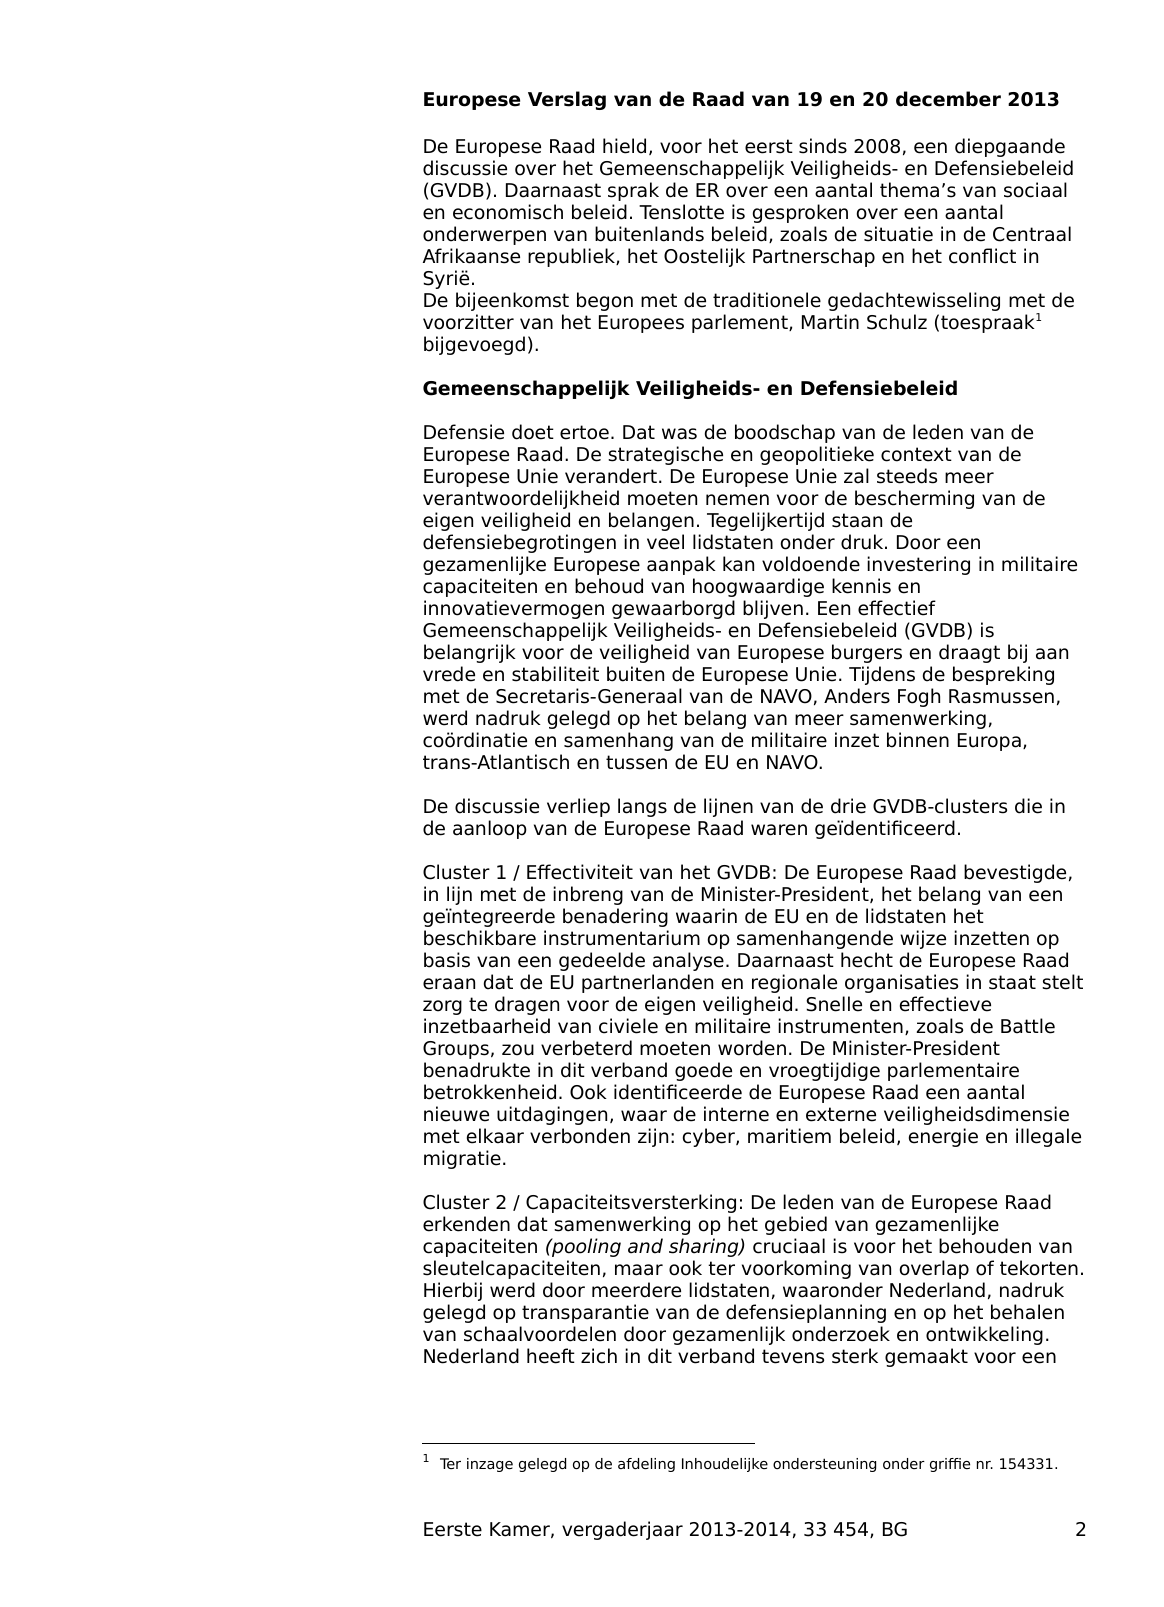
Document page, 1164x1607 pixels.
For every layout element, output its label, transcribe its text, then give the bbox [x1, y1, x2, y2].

text Cluster 1 / Effectiviteit van het GVDB: De Europese Raad bevestigde, in lijn met de inbreng van de Minister-President, het belang van een geïntegreerde benadering waarin de EU en de lidstaten het beschikbare instrumentarium op samenhangende wijze inzetten op basis van een gedeelde analyse. Daarnaast hecht de Europese Raad eraan dat de EU partnerlanden en regionale organisaties in staat stelt zorg te dragen voor de eigen veiligheid. Snelle en effectieve inzetbaarheid van civiele en militaire instrumenten, zoals de Battle Groups, zou verbeterd moeten worden. De Minister-President benadrukte in dit verband goede en vroegtijdige parlementaire betrokkenheid. Ook identificeerde de Europese Raad een aantal nieuwe uitdagingen, waar de interne en externe veiligheidsdimensie met elkaar verbonden zijn: cyber, maritiem beleid, energie en illegale migratie. [422, 862, 1087, 1170]
text Defensie doet ertoe. Dat was de boodschap van de leden van de Europese Raad. De strategische en geopolitieke context van de Europese Unie verandert. De Europese Unie zal steeds meer verantwoordelijkheid moeten nemen voor de bescherming van de eigen veiligheid en belangen. Tegelijkertijd staan de defensiebegrotingen in veel lidstaten onder druk. Door een gezamenlijke Europese aanpak kan voldoende investering in militaire capaciteiten en behoud van hoogwaardige kennis en innovatievermogen gewaarborgd blijven. Een effectief Gemeenschappelijk Veiligheids- en Defensiebeleid (GVDB) is belangrijk voor de veiligheid van Europese burgers en draagt bij aan vrede en stabiliteit buiten de Europese Unie. Tijdens de bespreking met de Secretaris-Generaal van de NAVO, Anders Fogh Rasmussen, werd nadruk gelegd op het belang van meer samenwerking, coördinatie en samenhang van de militaire inzet binnen Europa, trans-Atlantisch en tussen de EU en NAVO. [422, 422, 1087, 774]
text De bijeenkomst begon met de traditionele gedachtewisseling met de voorzitter van het Europees parlement, Martin Schulz (toespraak bijgevoegd). [422, 290, 1087, 356]
subtitle Gemeenschappelijk Veiligheids- en Defensiebeleid [422, 378, 1087, 400]
text Cluster 2 / Capaciteitsversterking: De leden van de Europese Raad erkenden dat samenwerking op het gebied van gezamenlijke capaciteiten (pooling and sharing) cruciaal is voor het behouden van sleutelcapaciteiten, maar ook ter voorkoming van overlap of tekorten. Hierbij werd door meerdere lidstaten, waaronder Nederland, nadruk gelegd op transparantie van de defensieplanning en op het behalen van schaalvoordelen door gezamenlijk onderzoek en ontwikkeling. Nederland heeft zich in dit verband tevens sterk gemaakt voor een [422, 1192, 1087, 1368]
text De Europese Raad hield, voor het eerst sinds 2008, een diepgaande discussie over het Gemeenschappelijk Veiligheids- en Defensiebeleid (GVDB). Daarnaast sprak de ER over een aantal thema’s van sociaal en economisch beleid. Tenslotte is gesproken over een aantal onderwerpen van buitenlands beleid, zoals de situatie in de Centraal Afrikaanse republiek, het Oostelijk Partnerschap en het conflict in Syrië. [422, 136, 1087, 290]
text De discussie verliep langs de lijnen van de drie GVDB-clusters die in de aanloop van de Europese Raad waren geïdentificeerd. [422, 796, 1087, 840]
text Ter inzage gelegd op de afdeling Inhoudelijke ondersteuning onder griffie nr. 154331. [422, 1452, 1087, 1474]
subtitle Europese Verslag van de Raad van 19 en 20 december 2013 [422, 89, 1087, 111]
